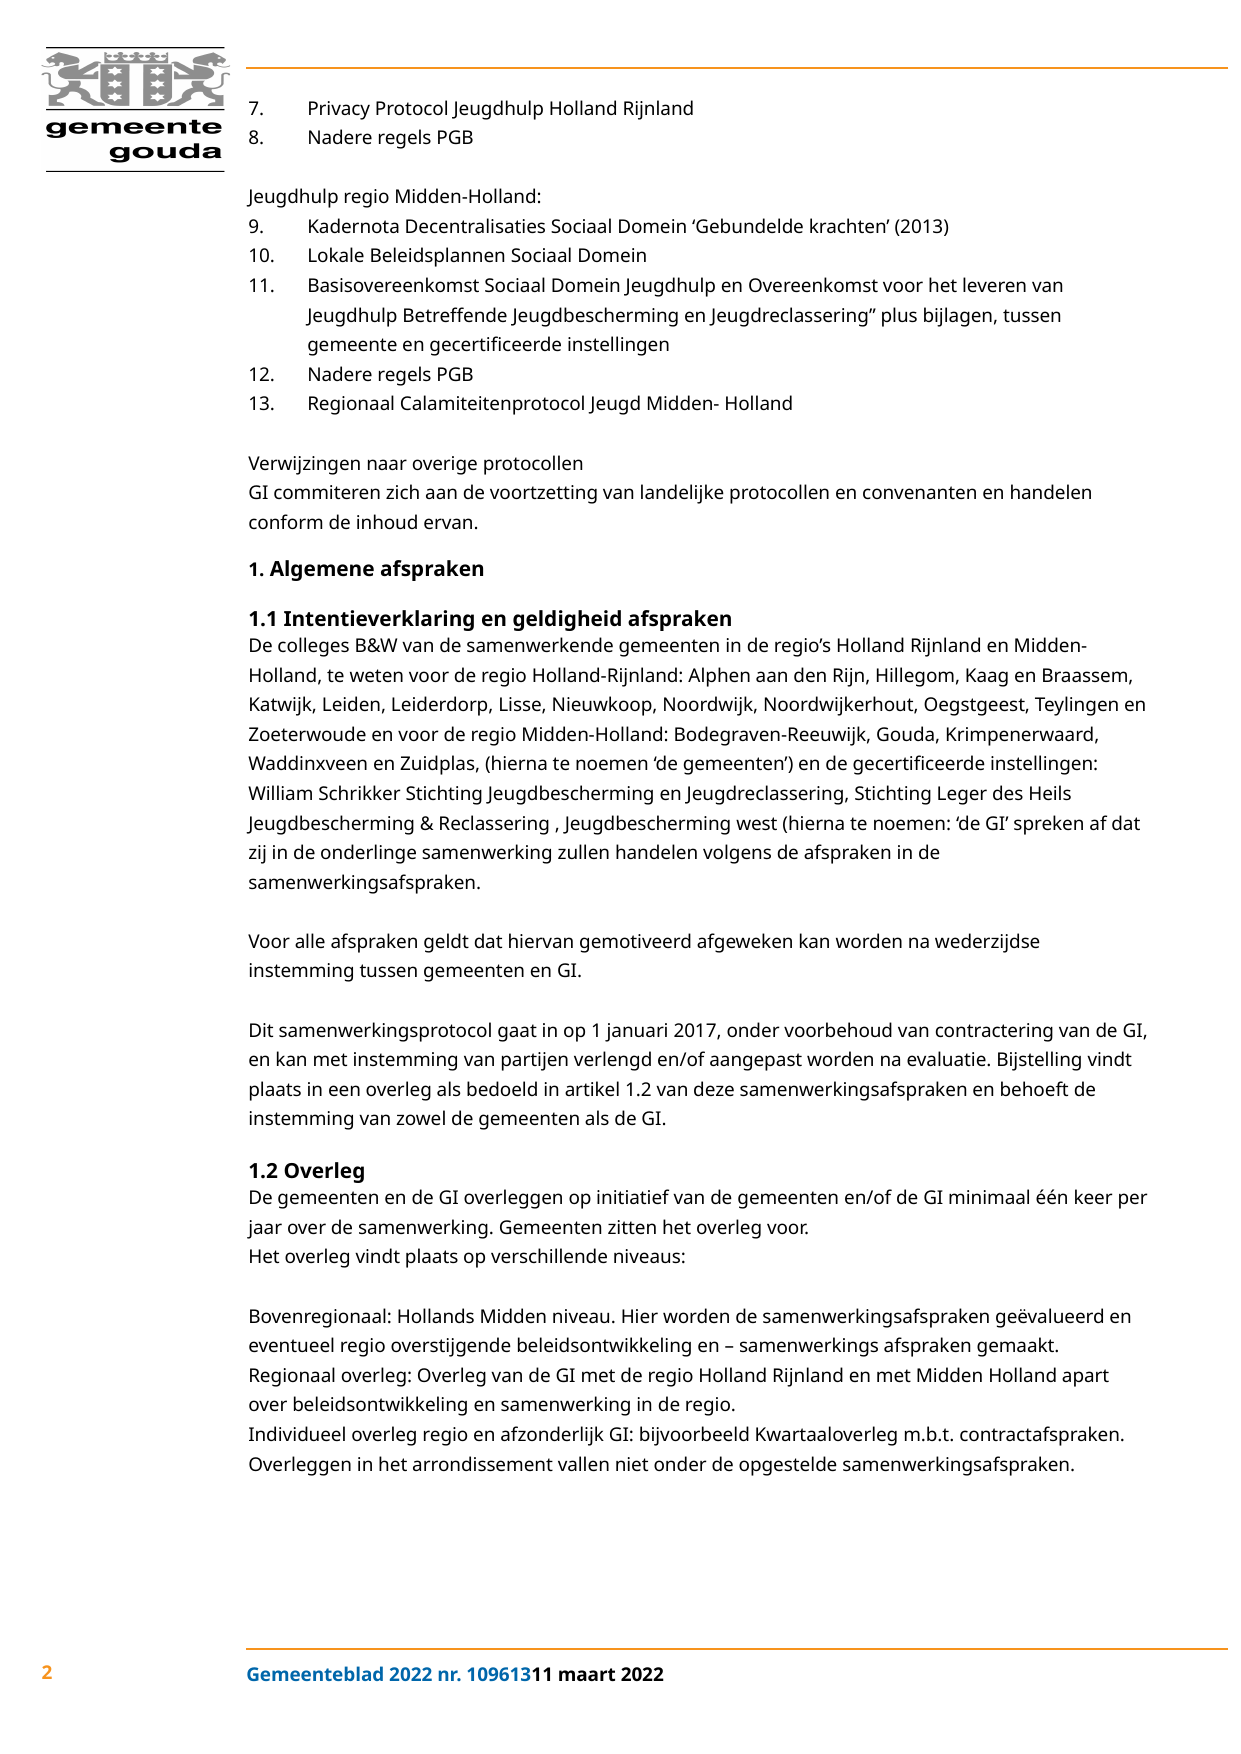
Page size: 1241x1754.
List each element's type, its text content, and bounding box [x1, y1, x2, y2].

text Het overleg vindt plaats op verschillende niveaus: [248, 1244, 1152, 1269]
text Jeugdhulp regio Midden-Holland: [248, 183, 1152, 209]
list Nadere regels PGB [248, 361, 1152, 387]
text De colleges B&W van de samenwerkende gemeenten in de regio’s Holland Rijnland en Midden-Holland, te weten voor de regio Holland-Rijnland: Alphen aan den Rijn, Hillegom, Kaag en Braassem, Katwijk, Leiden, Leiderdorp, Lisse, Nieuwkoop, Noordwijk, Noordwijkerhout, Oegstgeest, Teylingen en Zoeterwoude en voor de regio Midden-Holland: Bodegraven-Reeuwijk, Gouda, Krimpenerwaard, Waddinxveen en Zuidplas, (hierna te noemen ‘de gemeenten’) en de gecertificeerde instellingen: William Schrikker Stichting Jeugdbescherming en Jeugdreclassering, Stichting Leger des Heils Jeugdbescherming & Reclassering , Jeugdbescherming west (hierna te noemen: ‘de GI’ spreken af dat zij in de onderlinge samenwerking zullen handelen volgens de afspraken in de samenwerkingsafspraken. [248, 632, 1152, 895]
list Lokale Beleidsplannen Sociaal Domein [248, 243, 1152, 268]
list Kadernota Decentralisaties Sociaal Domein ‘Gebundelde krachten’ (2013) [248, 213, 1152, 239]
text 1.1 Intentieverklaring en geldigheid afspraken [248, 604, 1152, 632]
text Dit samenwerkingsprotocol gaat in op 1 januari 2017, onder voorbehoud van contractering van de GI, en kan met instemming van partijen verlengd en/of aangepast worden na evaluatie. Bijstelling vindt plaats in een overleg als bedoeld in artikel 1.2 van deze samenwerkingsafspraken en behoeft de instemming van zowel de gemeenten als de GI. [248, 1017, 1152, 1131]
text Overleggen in het arrondissement vallen niet onder de opgestelde samenwerkingsafspraken. [248, 1451, 1152, 1476]
text 1. Algemene afspraken [248, 554, 1152, 583]
list Nadere regels PGB [248, 124, 1152, 150]
text 1.2 Overleg [248, 1156, 1152, 1184]
text Voor alle afspraken geldt dat hiervan gemotiveerd afgeweken kan worden na wederzijdse instemming tussen gemeenten en GI. [248, 928, 1152, 983]
text GI commiteren zich aan de voortzetting van landelijke protocollen en convenanten en handelen conform de inhoud ervan. [248, 479, 1152, 535]
text Bovenregionaal: Hollands Midden niveau. Hier worden de samenwerkingsafspraken geëvalueerd en eventueel regio overstijgende beleidsontwikkeling en – samenwerkings afspraken gemaakt. [248, 1303, 1152, 1358]
list Regionaal Calamiteitenprotocol Jeugd Midden- Holland [248, 391, 1152, 416]
picture [41, 47, 231, 172]
text Verwijzingen naar overige protocollen [248, 450, 1152, 476]
text Regionaal overleg: Overleg van de GI met de regio Holland Rijnland en met Midden Holland apart over beleidsontwikkeling en samenwerking in de regio. [248, 1362, 1152, 1417]
text De gemeenten en de GI overleggen op initiatief van de gemeenten en/of de GI minimaal één keer per jaar over de samenwerking. Gemeenten zitten het overleg voor. [248, 1184, 1152, 1240]
list Privacy Protocol Jeugdhulp Holland Rijnland [248, 95, 1152, 121]
list Basisovereenkomst Sociaal Domein Jeugdhulp en Overeenkomst voor het leveren van Jeugdhulp Betreffende Jeugdbescherming en Jeugdreclassering” plus bijlagen, tussen gemeente en gecertificeerde instellingen [248, 272, 1152, 357]
text Individueel overleg regio en afzonderlijk GI: bijvoorbeeld Kwartaaloverleg m.b.t. contractafspraken. [248, 1421, 1152, 1447]
